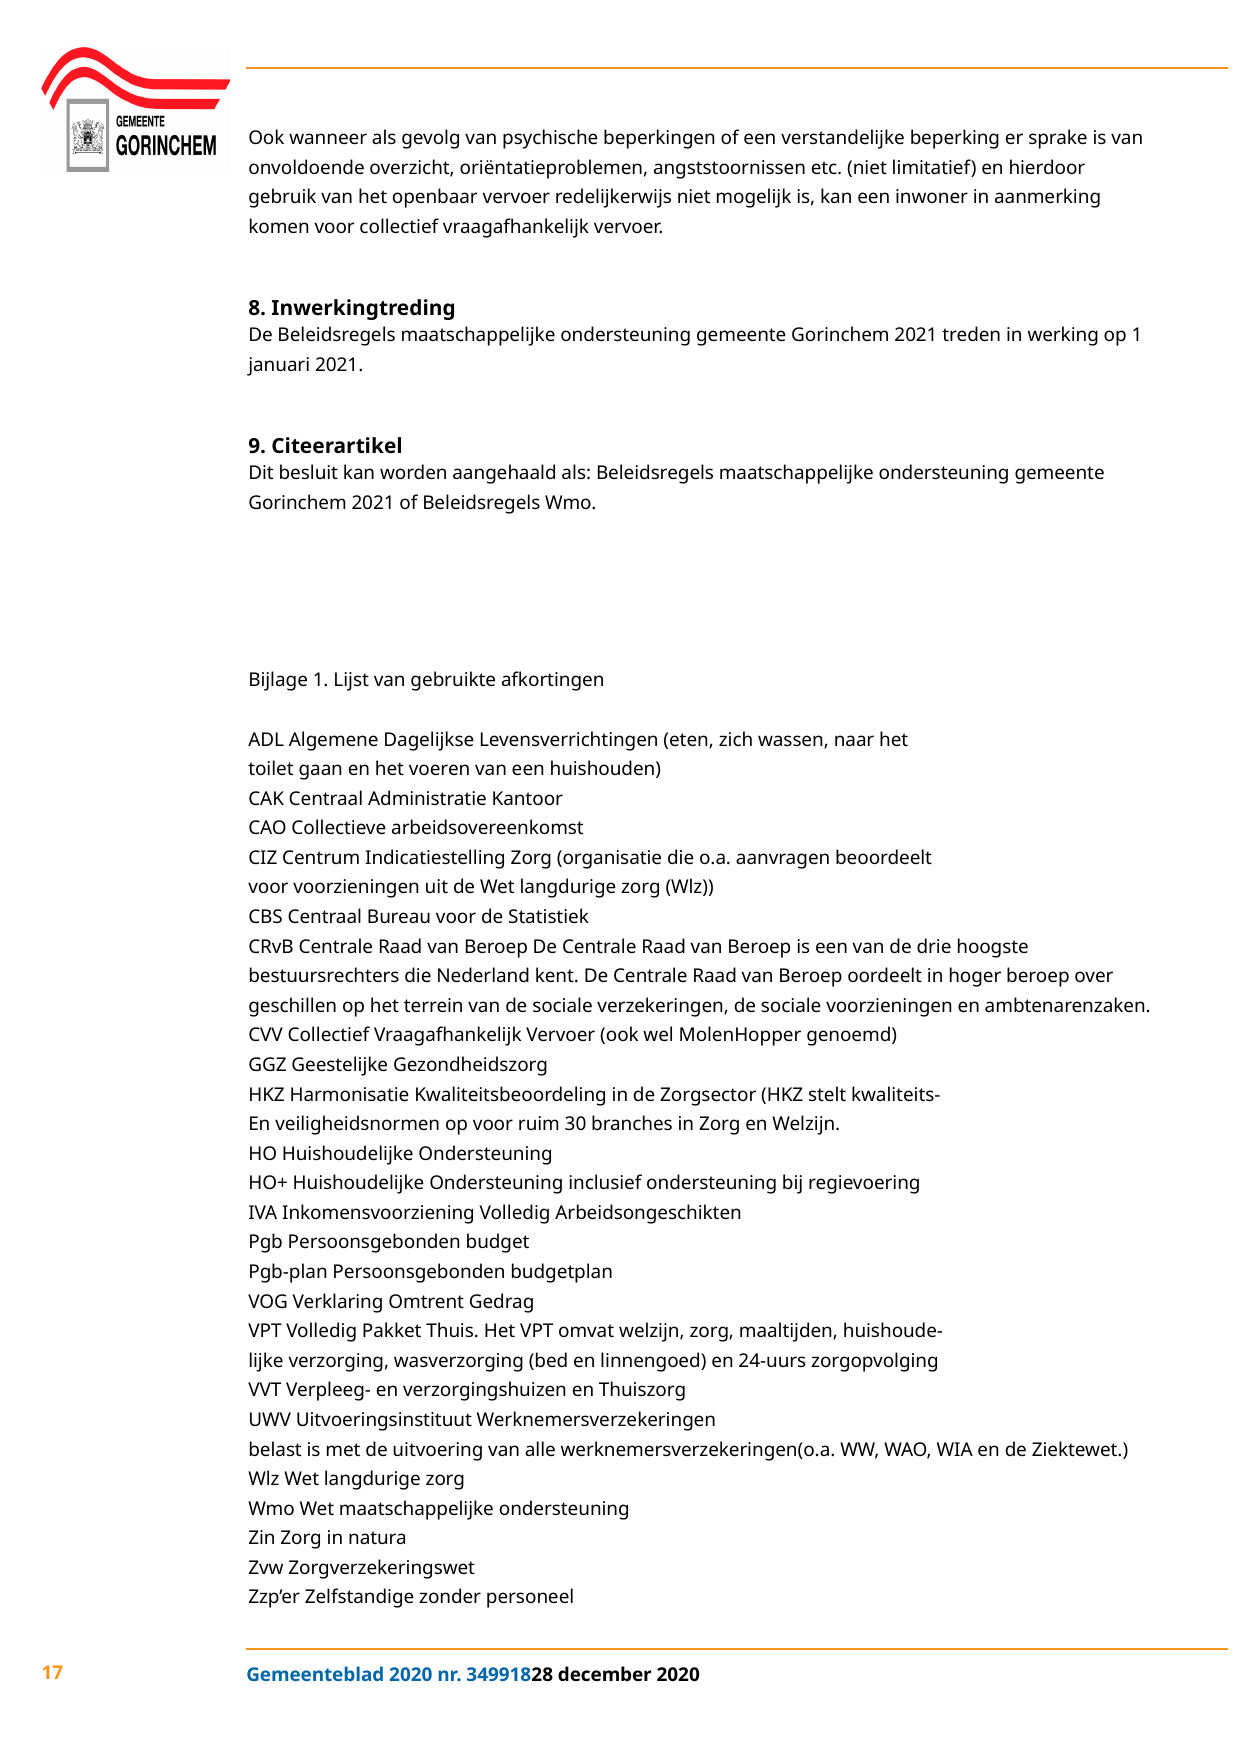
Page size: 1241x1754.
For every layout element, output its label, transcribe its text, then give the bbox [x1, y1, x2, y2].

picture [41, 47, 231, 172]
text Pgb Persoonsgebonden budget [248, 1229, 1152, 1254]
text CAO Collectieve arbeidsovereenkomst [248, 814, 1152, 840]
text Bijlage 1. Lijst van gebruikte afkortingen [248, 667, 1152, 692]
text VPT Volledig Pakket Thuis. Het VPT omvat welzijn, zorg, maaltijden, huishoude- [248, 1317, 1152, 1343]
text VOG Verklaring Omtrent Gedrag [248, 1288, 1152, 1314]
text toilet gaan en het voeren van een huishouden) [248, 755, 1152, 781]
text HO+ Huishoudelijke Ondersteuning inclusief ondersteuning bij regievoering [248, 1169, 1152, 1195]
text HO Huishoudelijke Ondersteuning [248, 1140, 1152, 1166]
text Zzp’er Zelfstandige zonder personeel [248, 1584, 1152, 1609]
text CBS Centraal Bureau voor de Statistiek [248, 903, 1152, 929]
text Zvw Zorgverzekeringswet [248, 1554, 1152, 1580]
text Zin Zorg in natura [248, 1524, 1152, 1550]
text belast is met de uitvoering van alle werknemersverzekeringen(o.a. WW, WAO, WIA en de Ziektewet.) [248, 1436, 1152, 1462]
text GGZ Geestelijke Gezondheidszorg [248, 1051, 1152, 1077]
text UWV Uitvoeringsinstituut Werknemersverzekeringen [248, 1406, 1152, 1432]
text Ook wanneer als gevolg van psychische beperkingen of een verstandelijke beperking er sprake is van onvoldoende overzicht, oriëntatieproblemen, angststoornissen etc. (niet limitatief) en hierdoor gebruik van het openbaar vervoer redelijkerwijs niet mogelijk is, kan een inwoner in aanmerking komen voor collectief vraagafhankelijk vervoer. [248, 124, 1152, 239]
text Pgb-plan Persoonsgebonden budgetplan [248, 1258, 1152, 1284]
text 9. Citeerartikel [248, 431, 1152, 459]
text CIZ Centrum Indicatiestelling Zorg (organisatie die o.a. aanvragen beoordeelt [248, 844, 1152, 870]
text CAK Centraal Administratie Kantoor [248, 785, 1152, 811]
text VVT Verpleeg- en verzorgingshuizen en Thuiszorg [248, 1377, 1152, 1402]
text De Beleidsregels maatschappelijke ondersteuning gemeente Gorinchem 2021 treden in werking op 1 januari 2021. [248, 322, 1152, 377]
text CRvB Centrale Raad van Beroep De Centrale Raad van Beroep is een van de drie hoogste bestuursrechters die Nederland kent. De Centrale Raad van Beroep oordeelt in hoger beroep over geschillen op het terrein van de sociale verzekeringen, de sociale voorzieningen en ambtenarenzaken. [248, 933, 1152, 1018]
text ADL Algemene Dagelijkse Levensverrichtingen (eten, zich wassen, naar het [248, 726, 1152, 752]
text HKZ Harmonisatie Kwaliteitsbeoordeling in de Zorgsector (HKZ stelt kwaliteits- [248, 1081, 1152, 1107]
text Wlz Wet langdurige zorg [248, 1465, 1152, 1491]
text En veiligheidsnormen op voor ruim 30 branches in Zorg en Welzijn. [248, 1110, 1152, 1136]
text CVV Collectief Vraagafhankelijk Vervoer (ook wel MolenHopper genoemd) [248, 1022, 1152, 1047]
text lijke verzorging, wasverzorging (bed en linnengoed) en 24-uurs zorgopvolging [248, 1347, 1152, 1373]
text Wmo Wet maatschappelijke ondersteuning [248, 1495, 1152, 1521]
text IVA Inkomensvoorziening Volledig Arbeidsongeschikten [248, 1199, 1152, 1225]
text Dit besluit kan worden aangehaald als: Beleidsregels maatschappelijke ondersteuning gemeente Gorinchem 2021 of Beleidsregels Wmo. [248, 459, 1152, 515]
text voor voorzieningen uit de Wet langdurige zorg (Wlz)) [248, 874, 1152, 899]
text 8. Inwerkingtreding [248, 293, 1152, 322]
